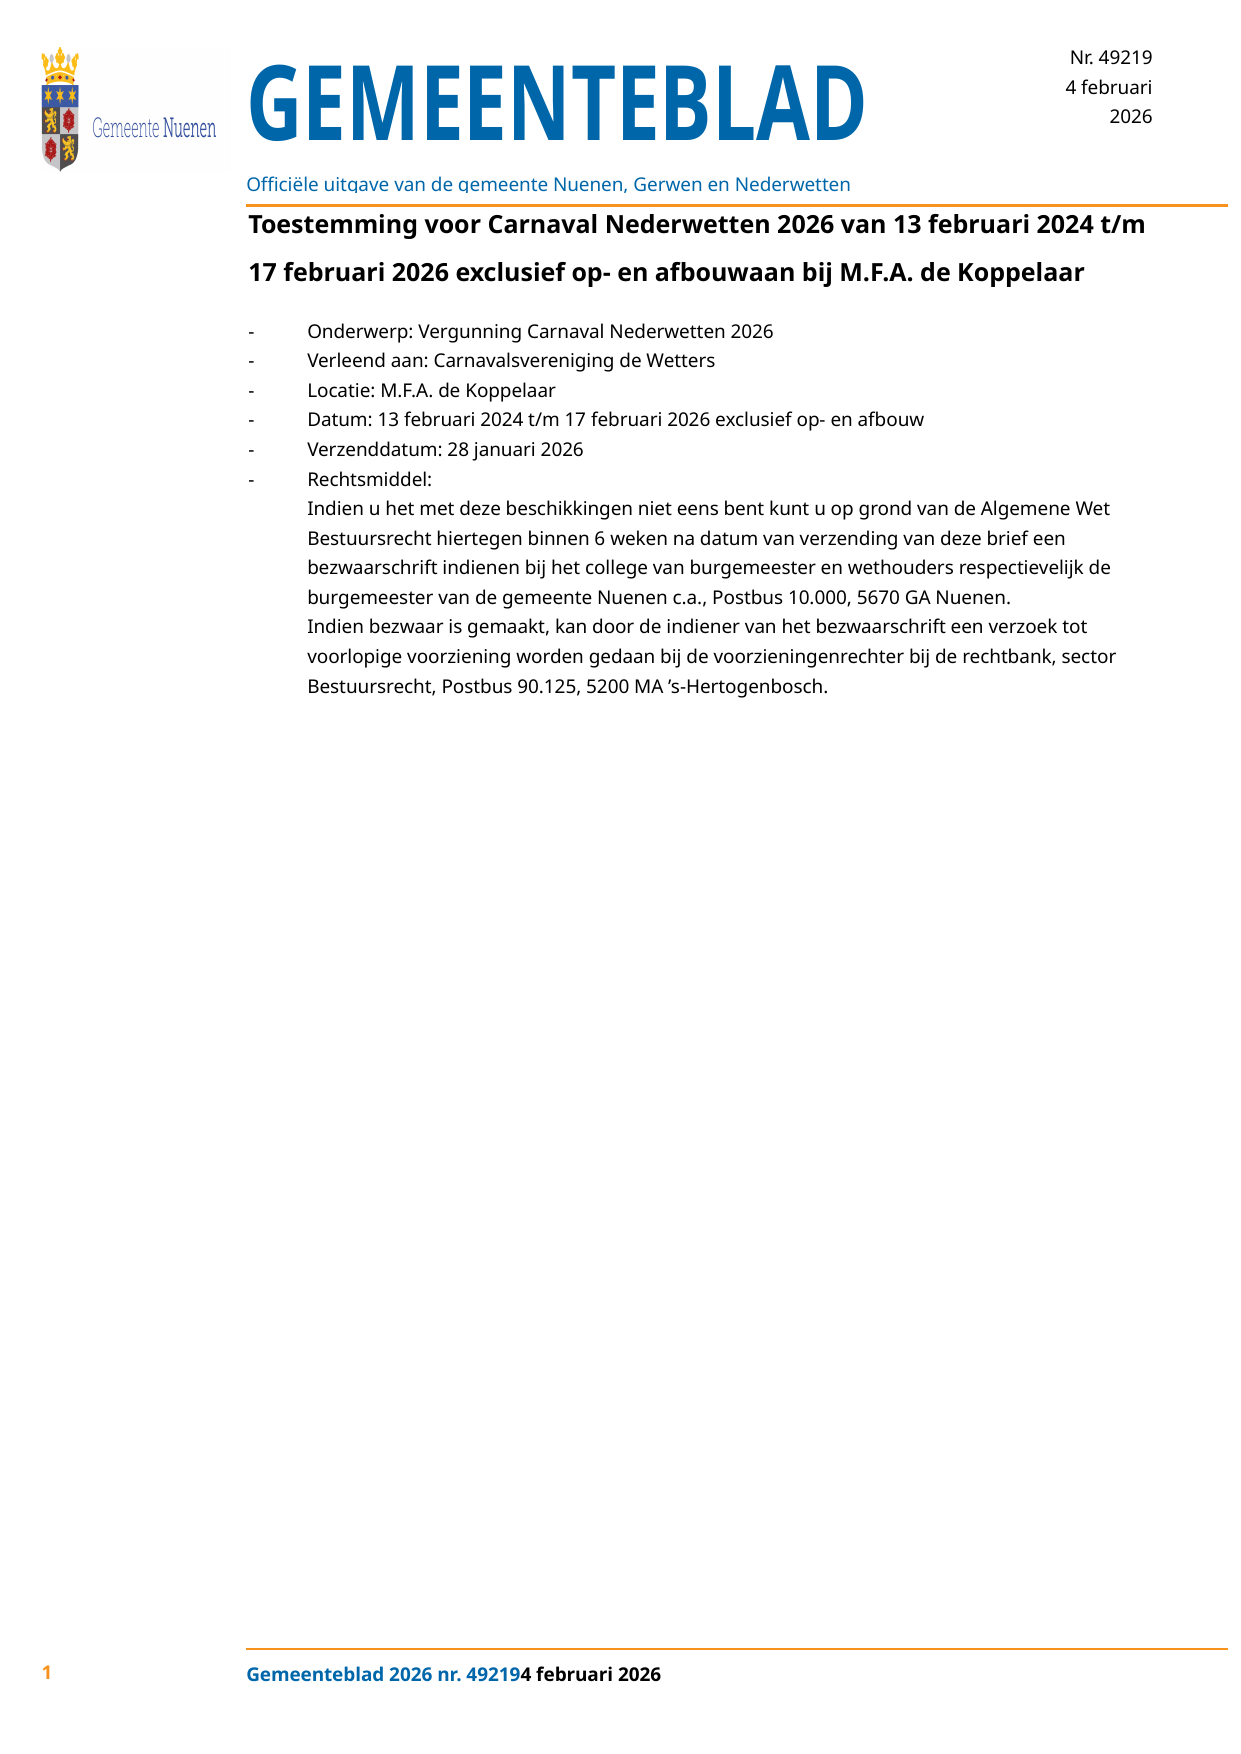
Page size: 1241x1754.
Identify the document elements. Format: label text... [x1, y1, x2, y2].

list Onderwerp: Vergunning Carnaval Nederwetten 2026 [248, 318, 1152, 344]
list Verzenddatum: 28 januari 2026 [248, 436, 1152, 462]
text Toestemming voor Carnaval Nederwetten 2026 van 13 februari 2024 t/m 17 februari 2026 exclusief op- en afbouwaan bij M.F.A. de Koppelaar [248, 207, 1152, 288]
list Verleend aan: Carnavalsvereniging de Wetters [248, 347, 1152, 373]
list Rechtsmiddel: [248, 466, 1152, 492]
list Locatie: M.F.A. de Koppelaar [248, 377, 1152, 403]
list Indien bezwaar is gemaakt, kan door de indiener van het bezwaarschrift een verzoek tot voorlopige voorziening worden gedaan bij de voorzieningenrechter bij de rechtbank, sector Bestuursrecht, Postbus 90.125, 5200 MA ’s-Hertogenbosch. [248, 614, 1152, 699]
list Datum: 13 februari 2024 t/m 17 februari 2026 exclusief op- en afbouw [248, 407, 1152, 432]
picture [41, 47, 231, 172]
list Indien u het met deze beschikkingen niet eens bent kunt u op grond van de Algemene Wet Bestuursrecht hiertegen binnen 6 weken na datum van verzending van deze brief een bezwaarschrift indienen bij het college van burgemeester en wethouders respectievelijk de burgemeester van de gemeente Nuenen c.a., Postbus 10.000, 5670 GA Nuenen. [248, 495, 1152, 610]
